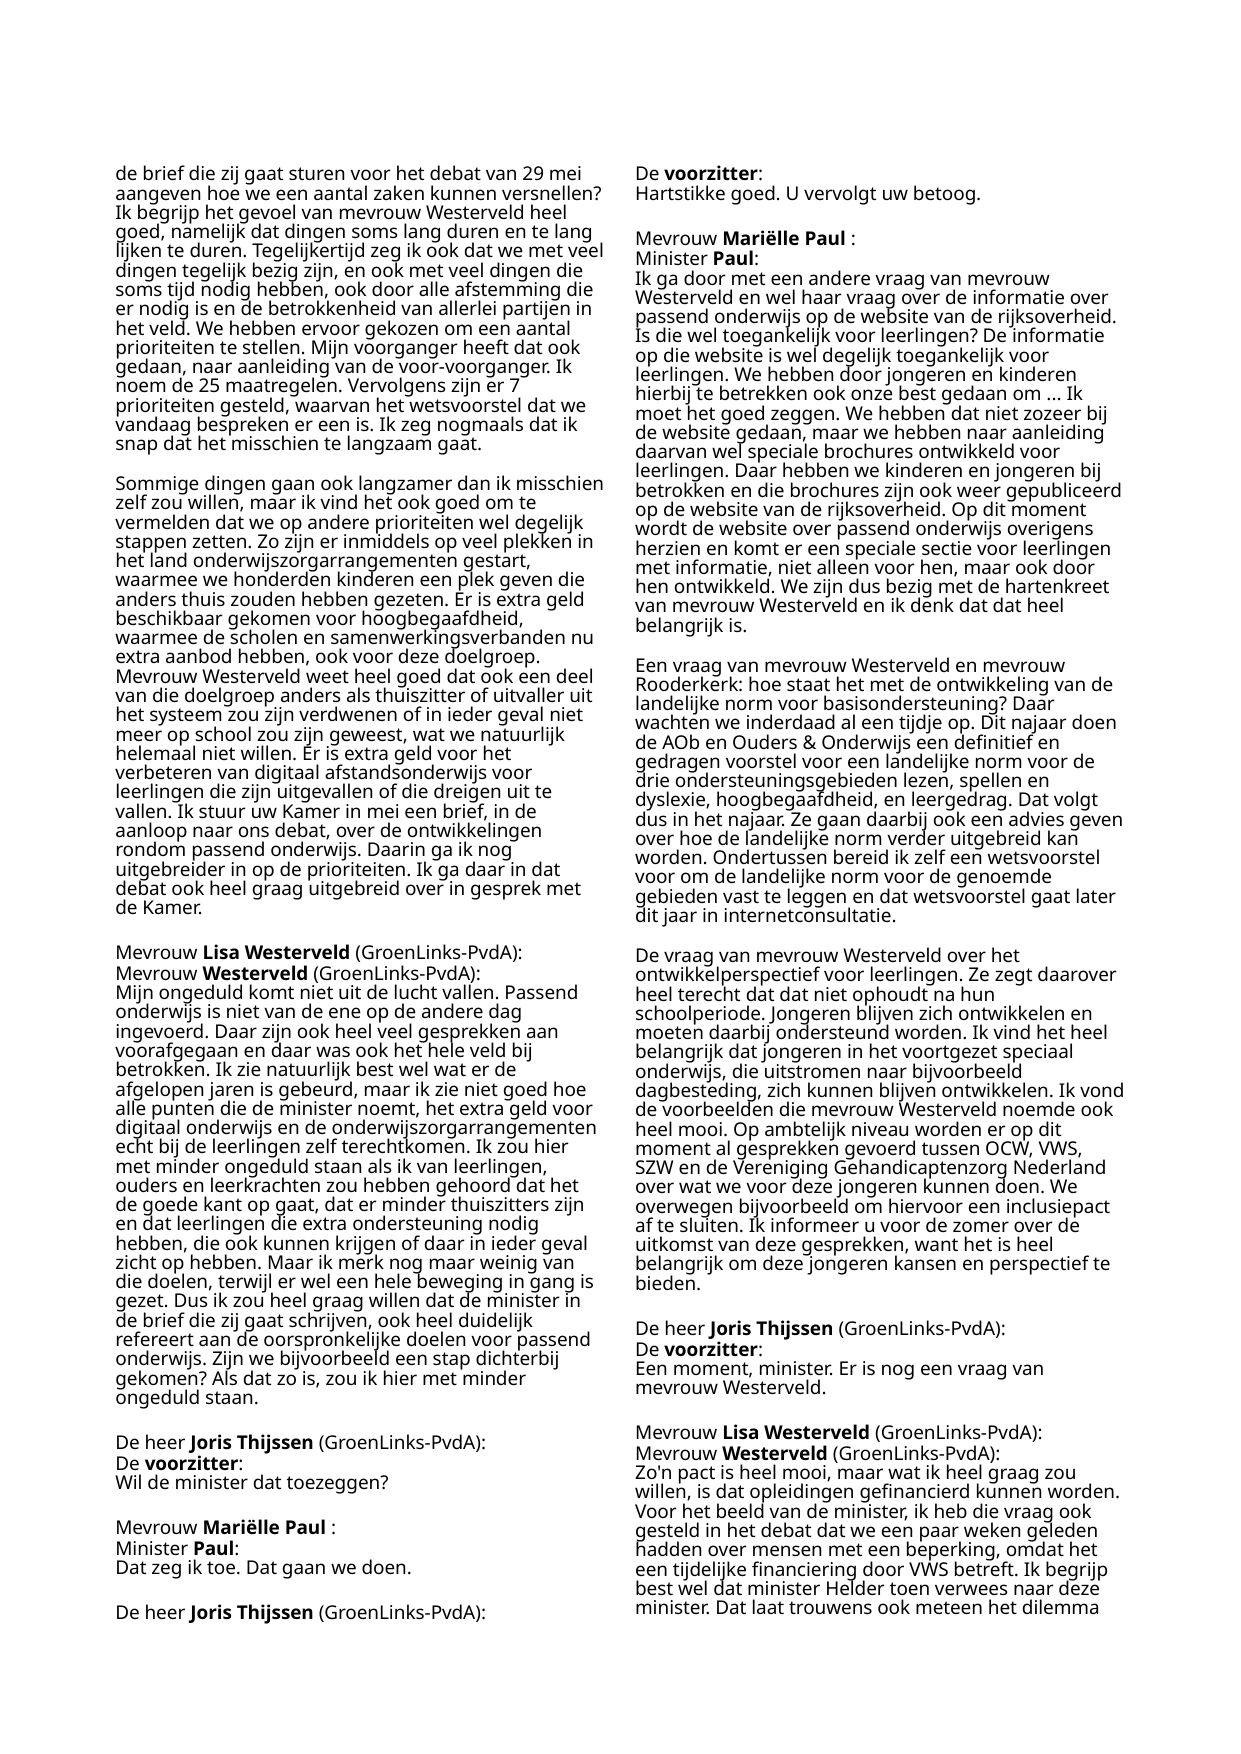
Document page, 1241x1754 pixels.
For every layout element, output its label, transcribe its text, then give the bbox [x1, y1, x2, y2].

text De vraag van mevrouw Westerveld over het ontwikkelperspectief voor leerlingen. Ze zegt daarover heel terecht dat dat niet ophoudt na hun schoolperiode. Jongeren blijven zich ontwikkelen en moeten daarbij ondersteund worden. Ik vind het heel belangrijk dat jongeren in het voortgezet speciaal onderwijs, die uitstromen naar bijvoorbeeld dagbesteding, zich kunnen blijven ontwikkelen. Ik vond de voorbeelden die mevrouw Westerveld noemde ook heel mooi. Op ambtelijk niveau worden er op dit moment al gesprekken gevoerd tussen OCW, VWS, SZW en de Vereniging Gehandicaptenzorg Nederland over wat we voor deze jongeren kunnen doen. We overwegen bijvoorbeeld om hiervoor een inclusiepact af te sluiten. Ik informeer u voor de zomer over de uitkomst van deze gesprekken, want het is heel belangrijk om deze jongeren kansen en perspectief te bieden. [635, 947, 1125, 1294]
text Mevrouw Mariëlle Paul : [115, 1514, 605, 1540]
text Mevrouw Westerveld (GroenLinks-PvdA): [115, 965, 605, 984]
text Dat zeg ik toe. Dat gaan we doen. [115, 1559, 605, 1578]
text Hartstikke goed. U vervolgt uw betoog. [635, 184, 1125, 204]
text Mevrouw Lisa Westerveld (GroenLinks-PvdA): [115, 939, 605, 965]
text Een vraag van mevrouw Westerveld en mevrouw Rooderkerk: hoe staat het met de ontwikkeling van de landelijke norm voor basisondersteuning? Daar wachten we inderdaad al een tijdje op. Dit najaar doen de AOb en Ouders & Onderwijs een definitief en gedragen voorstel voor een landelijke norm voor de drie ondersteuningsgebieden lezen, spellen en dyslexie, hoogbegaafdheid, en leergedrag. Dat volgt dus in het najaar. Ze gaan daarbij ook een advies geven over hoe de landelijke norm verder uitgebreid kan worden. Ondertussen bereid ik zelf een wetsvoorstel voor om de landelijke norm voor de genoemde gebieden vast te leggen en dat wetsvoorstel gaat later dit jaar in internetconsultatie. [635, 657, 1125, 926]
text Wil de minister dat toezeggen? [115, 1474, 605, 1493]
text Een moment, minister. Er is nog een vraag van mevrouw Westerveld. [635, 1360, 1125, 1398]
text de brief die zij gaat sturen voor het debat van 29 mei aangeven hoe we een aantal zaken kunnen versnellen? Ik begrijp het gevoel van mevrouw Westerveld heel goed, namelijk dat dingen soms lang duren en te lang lijken te duren. Tegelijkertijd zeg ik ook dat we met veel dingen tegelijk bezig zijn, en ook met veel dingen die soms tijd nodig hebben, ook door alle afstemming die er nodig is en de betrokkenheid van allerlei partijen in het veld. We hebben ervoor gekozen om een aantal prioriteiten te stellen. Mijn voorganger heeft dat ook gedaan, naar aanleiding van de voor-voorganger. Ik noem de 25 maatregelen. Vervolgens zijn er 7 prioriteiten gesteld, waarvan het wetsvoorstel dat we vandaag bespreken er een is. Ik zeg nogmaals dat ik snap dat het misschien te langzaam gaat. [115, 165, 605, 454]
text Mevrouw Westerveld (GroenLinks-PvdA): [635, 1445, 1125, 1464]
text Mijn ongeduld komt niet uit de lucht vallen. Passend onderwijs is niet van de ene op de andere dag ingevoerd. Daar zijn ook heel veel gesprekken aan voorafgegaan en daar was ook het hele veld bij betrokken. Ik zie natuurlijk best wel wat er de afgelopen jaren is gebeurd, maar ik zie niet goed hoe alle punten die de minister noemt, het extra geld voor digitaal onderwijs en de onderwijszorgarrangementen echt bij de leerlingen zelf terechtkomen. Ik zou hier met minder ongeduld staan als ik van leerlingen, ouders en leerkrachten zou hebben gehoord dat het de goede kant op gaat, dat er minder thuiszitters zijn en dat leerlingen die extra ondersteuning nodig hebben, die ook kunnen krijgen of daar in ieder geval zicht op hebben. Maar ik merk nog maar weinig van die doelen, terwijl er wel een hele beweging in gang is gezet. Dus ik zou heel graag willen dat de minister in de brief die zij gaat schrijven, ook heel duidelijk refereert aan de oorspronkelijke doelen voor passend onderwijs. Zijn we bijvoorbeeld een stap dichterbij gekomen? Als dat zo is, zou ik hier met minder ongeduld staan. [115, 984, 605, 1408]
text Zo'n pact is heel mooi, maar wat ik heel graag zou willen, is dat opleidingen gefinancierd kunnen worden. Voor het beeld van de minister, ik heb die vraag ook gesteld in het debat dat we een paar weken geleden hadden over mensen met een beperking, omdat het een tijdelijke financiering door VWS betreft. Ik begrijp best wel dat minister Helder toen verwees naar deze minister. Dat laat trouwens ook meteen het dilemma [635, 1464, 1125, 1618]
text Sommige dingen gaan ook langzamer dan ik misschien zelf zou willen, maar ik vind het ook goed om te vermelden dat we op andere prioriteiten wel degelijk stappen zetten. Zo zijn er inmiddels op veel plekken in het land onderwijszorgarrangementen gestart, waarmee we honderden kinderen een plek geven die anders thuis zouden hebben gezeten. Er is extra geld beschikbaar gekomen voor hoogbegaafdheid, waarmee de scholen en samenwerkingsverbanden nu extra aanbod hebben, ook voor deze doelgroep. Mevrouw Westerveld weet heel goed dat ook een deel van die doelgroep anders als thuiszitter of uitvaller uit het systeem zou zijn verdwenen of in ieder geval niet meer op school zou zijn geweest, wat we natuurlijk helemaal niet willen. Er is extra geld voor het verbeteren van digitaal afstandsonderwijs voor leerlingen die zijn uitgevallen of die dreigen uit te vallen. Ik stuur uw Kamer in mei een brief, in de aanloop naar ons debat, over de ontwikkelingen rondom passend onderwijs. Daarin ga ik nog uitgebreider in op de prioriteiten. Ik ga daar in dat debat ook heel graag uitgebreid over in gesprek met de Kamer. [115, 475, 605, 918]
text De voorzitter: [635, 165, 1125, 184]
text De heer Joris Thijssen (GroenLinks-PvdA): [635, 1315, 1125, 1341]
text Mevrouw Lisa Westerveld (GroenLinks-PvdA): [635, 1419, 1125, 1445]
text De voorzitter: [635, 1341, 1125, 1360]
text De heer Joris Thijssen (GroenLinks-PvdA): [115, 1599, 605, 1625]
text Minister Paul: [115, 1540, 605, 1559]
text De voorzitter: [115, 1455, 605, 1474]
text De heer Joris Thijssen (GroenLinks-PvdA): [115, 1429, 605, 1455]
text Ik ga door met een andere vraag van mevrouw Westerveld en wel haar vraag over de informatie over passend onderwijs op de website van de rijksoverheid. Is die wel toegankelijk voor leerlingen? De informatie op die website is wel degelijk toegankelijk voor leerlingen. We hebben door jongeren en kinderen hierbij te betrekken ook onze best gedaan om ... Ik moet het goed zeggen. We hebben dat niet zozeer bij de website gedaan, maar we hebben naar aanleiding daarvan wel speciale brochures ontwikkeld voor leerlingen. Daar hebben we kinderen en jongeren bij betrokken en die brochures zijn ook weer gepubliceerd op de website van de rijksoverheid. Op dit moment wordt de website over passend onderwijs overigens herzien en komt er een speciale sectie voor leerlingen met informatie, niet alleen voor hen, maar ook door hen ontwikkeld. We zijn dus bezig met de hartenkreet van mevrouw Westerveld en ik denk dat dat heel belangrijk is. [635, 270, 1125, 636]
text Minister Paul: [635, 250, 1125, 270]
text Mevrouw Mariëlle Paul : [635, 225, 1125, 250]
